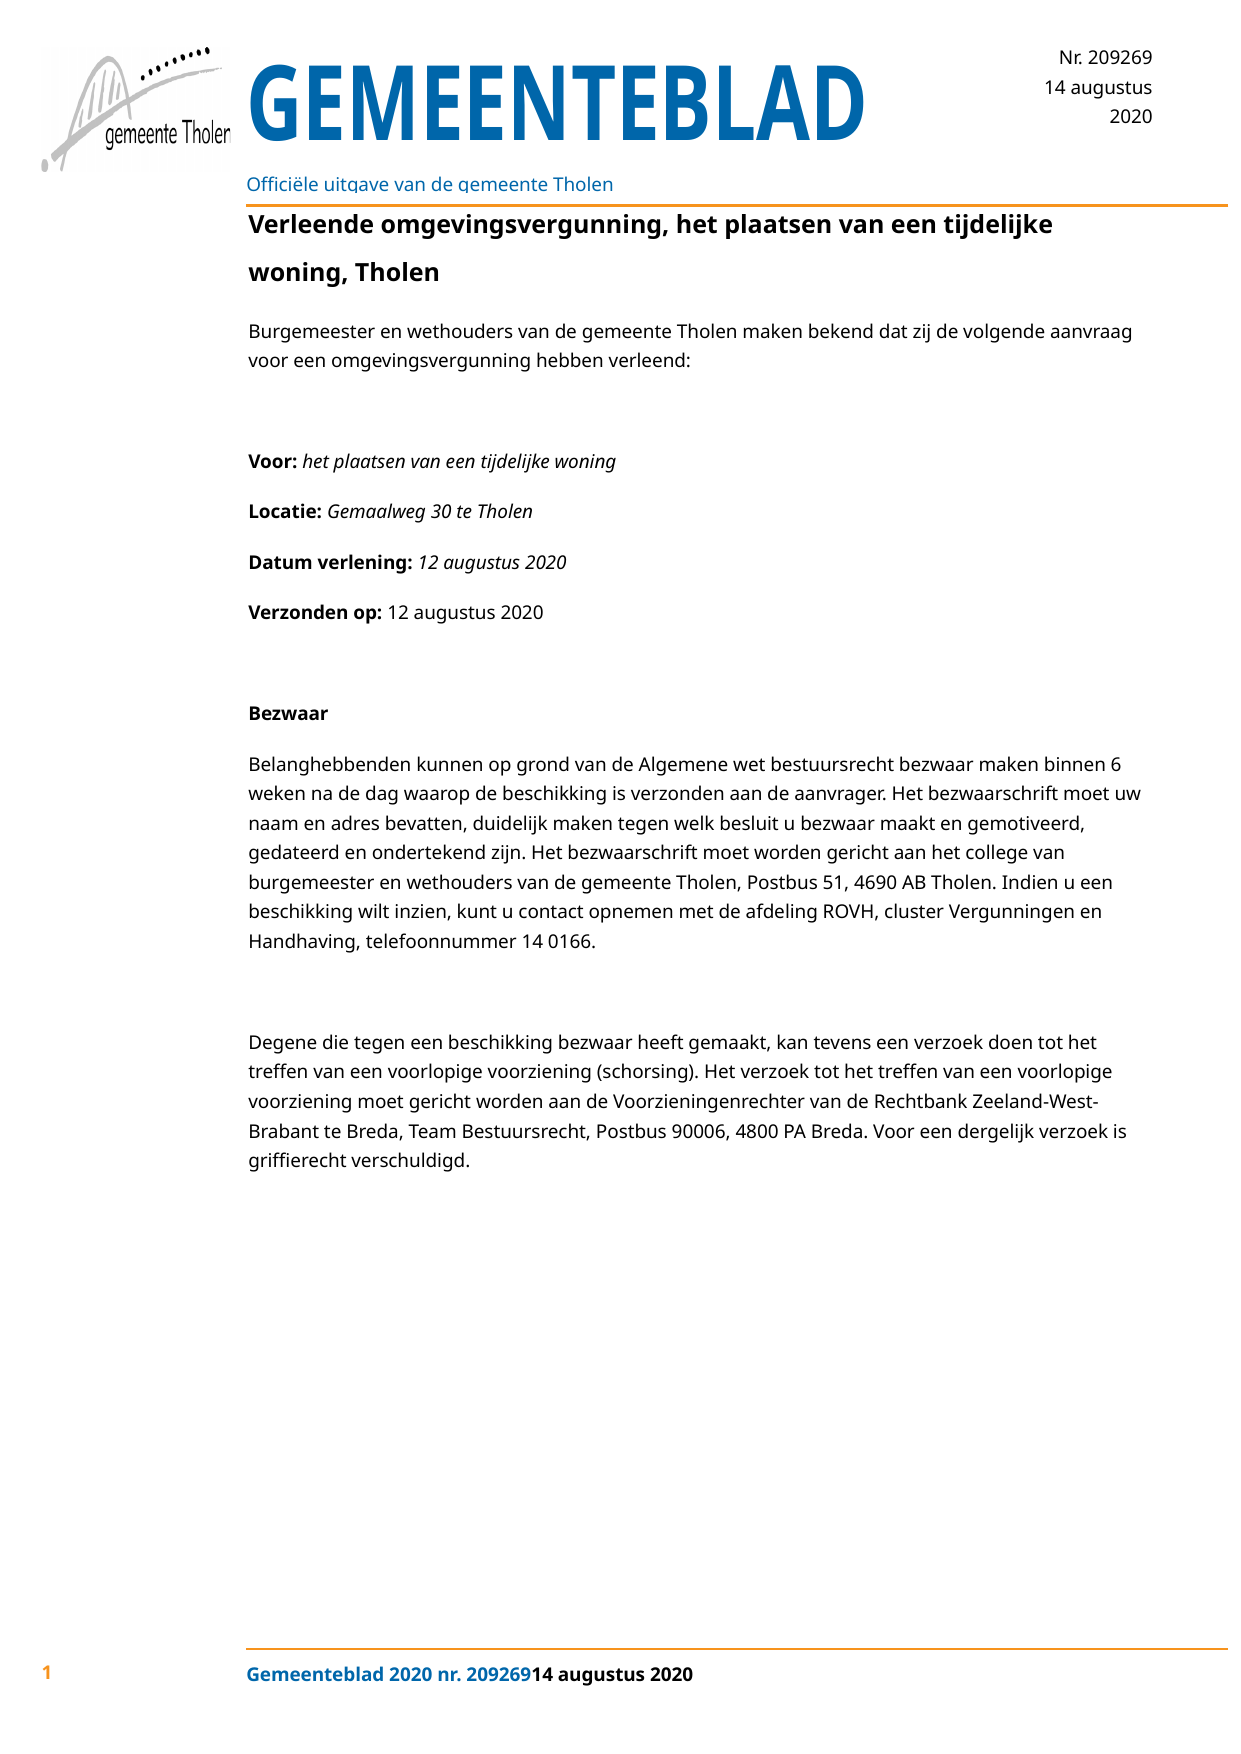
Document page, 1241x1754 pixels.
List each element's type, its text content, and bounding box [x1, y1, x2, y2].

text Datum verlening: 12 augustus 2020 [248, 549, 1152, 575]
text Burgemeester en wethouders van de gemeente Tholen maken bekend dat zij de volgende aanvraag voor een omgevingsvergunning hebben verleend: [248, 318, 1152, 373]
text Degene die tegen een beschikking bezwaar heeft gemaakt, kan tevens een verzoek doen tot het treffen van een voorlopige voorziening (schorsing). Het verzoek tot het treffen van een voorlopige voorziening moet gericht worden aan de Voorzieningenrechter van de Rechtbank Zeeland-West-Brabant te Breda, Team Bestuursrecht, Postbus 90006, 4800 PA Breda. Voor een dergelijk verzoek is griffierecht verschuldigd. [248, 1029, 1152, 1173]
text Bezwaar [248, 700, 1152, 726]
text Belanghebbenden kunnen op grond van de Algemene wet bestuursrecht bezwaar maken binnen 6 weken na de dag waarop de beschikking is verzonden aan de aanvrager. Het bezwaarschrift moet uw naam en adres bevatten, duidelijk maken tegen welk besluit u bezwaar maakt en gemotiveerd, gedateerd en ondertekend zijn. Het bezwaarschrift moet worden gericht aan het college van burgemeester en wethouders van de gemeente Tholen, Postbus 51, 4690 AB Tholen. Indien u een beschikking wilt inzien, kunt u contact opnemen met de afdeling ROVH, cluster Vergunningen en Handhaving, telefoonnummer 14 0166. [248, 751, 1152, 954]
text Locatie: Gemaalweg 30 te Tholen [248, 499, 1152, 524]
picture [41, 47, 231, 172]
text Voor: het plaatsen van een tijdelijke woning [248, 448, 1152, 474]
text Verzonden op: 12 augustus 2020 [248, 599, 1152, 625]
text Verleende omgevingsvergunning, het plaatsen van een tijdelijke woning, Tholen [248, 207, 1152, 288]
